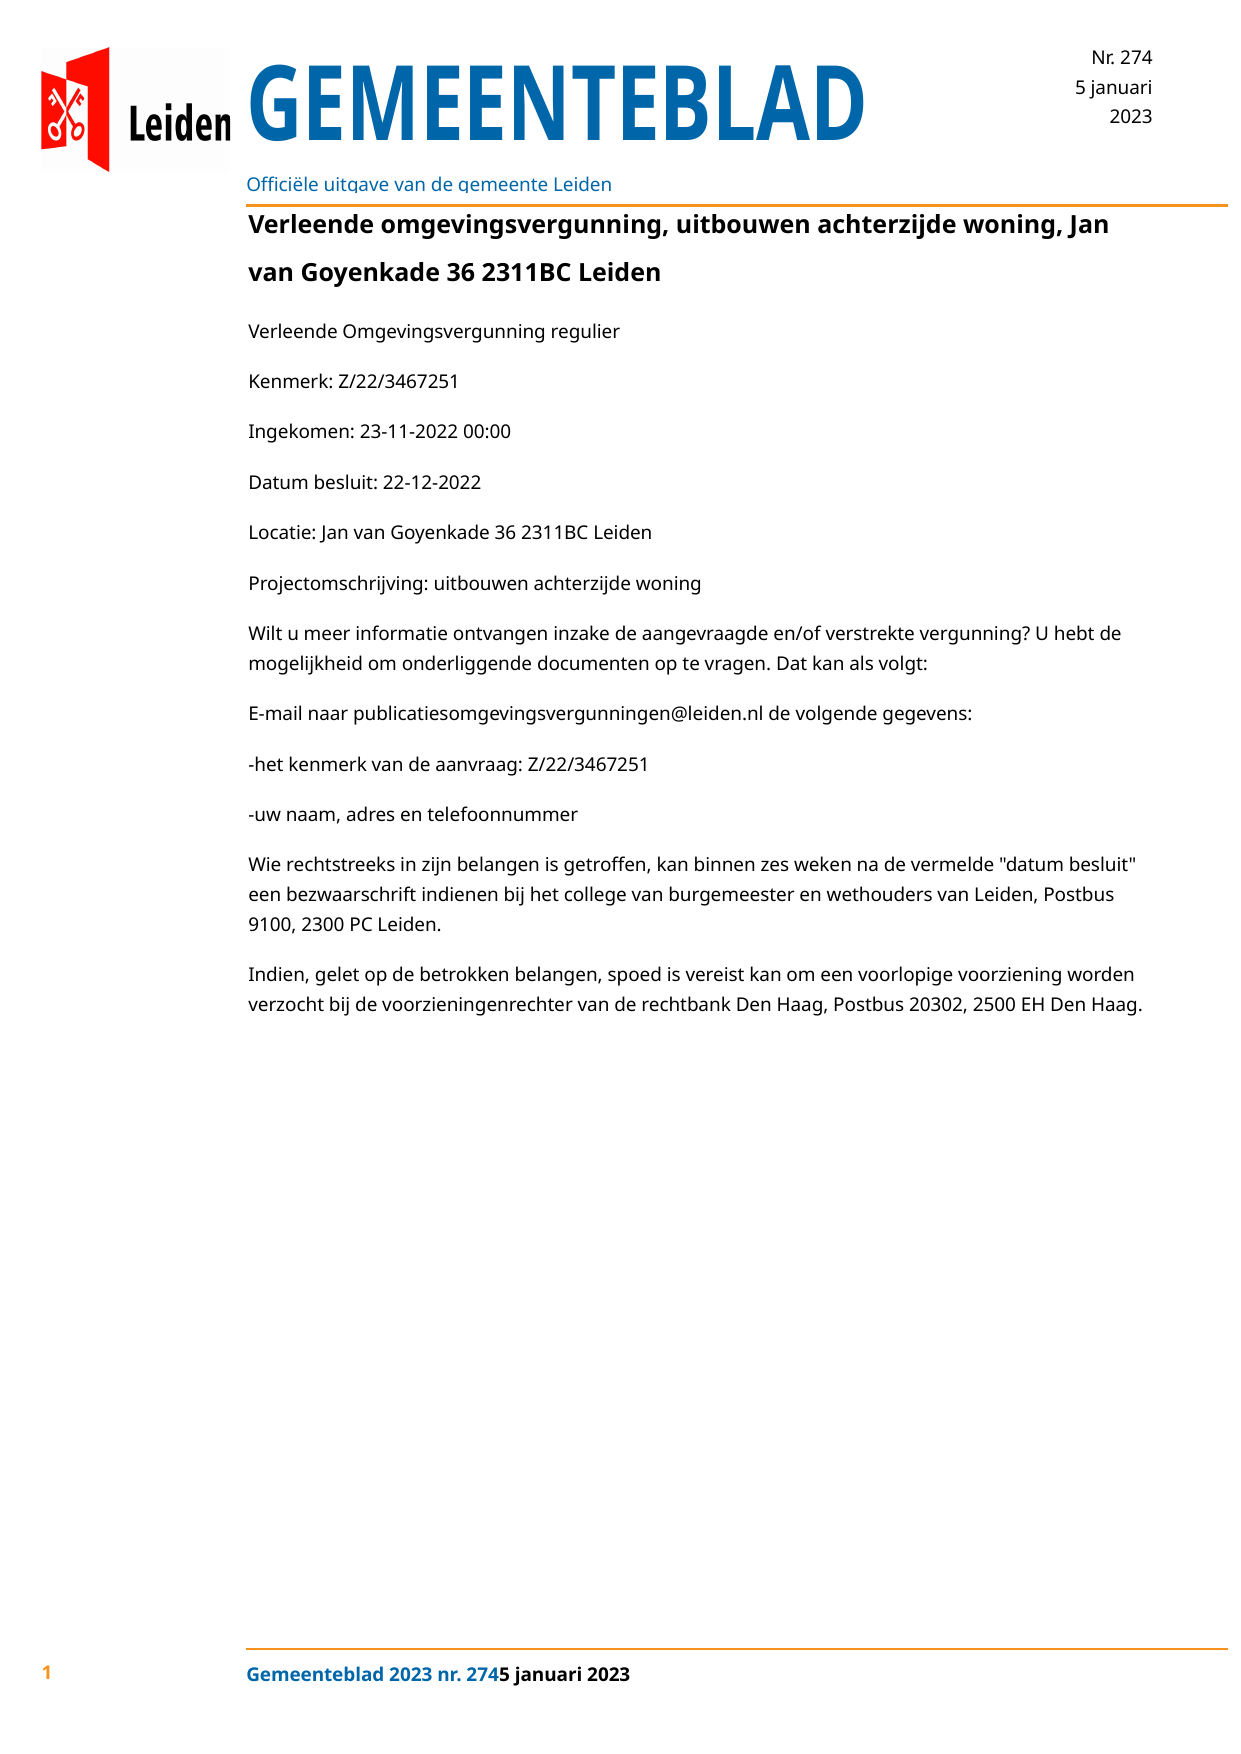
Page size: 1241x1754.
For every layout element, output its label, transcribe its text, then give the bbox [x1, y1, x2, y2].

text Locatie: Jan van Goyenkade 36 2311BC Leiden [248, 519, 1152, 545]
text -uw naam, adres en telefoonnummer [248, 801, 1152, 827]
text Wilt u meer informatie ontvangen inzake de aangevraagde en/of verstrekte vergunning? U hebt de mogelijkheid om onderliggende documenten op te vragen. Dat kan als volgt: [248, 620, 1152, 676]
text Wie rechtstreeks in zijn belangen is getroffen, kan binnen zes weken na de vermelde "datum besluit" een bezwaarschrift indienen bij het college van burgemeester en wethouders van Leiden, Postbus 9100, 2300 PC Leiden. [248, 852, 1152, 937]
text Verleende omgevingsvergunning, uitbouwen achterzijde woning, Jan van Goyenkade 36 2311BC Leiden [248, 207, 1152, 288]
text Projectomschrijving: uitbouwen achterzijde woning [248, 570, 1152, 596]
text Verleende Omgevingsvergunning regulier [248, 318, 1152, 344]
text -het kenmerk van de aanvraag: Z/22/3467251 [248, 751, 1152, 777]
text Ingekomen: 23-11-2022 00:00 [248, 419, 1152, 444]
text Kenmerk: Z/22/3467251 [248, 368, 1152, 394]
text E-mail naar publicatiesomgevingsvergunningen@leiden.nl de volgende gegevens: [248, 700, 1152, 726]
picture [41, 47, 231, 172]
text Datum besluit: 22-12-2022 [248, 469, 1152, 495]
text Indien, gelet op de betrokken belangen, spoed is vereist kan om een voorlopige voorziening worden verzocht bij de voorzieningenrechter van de rechtbank Den Haag, Postbus 20302, 2500 EH Den Haag. [248, 961, 1152, 1017]
